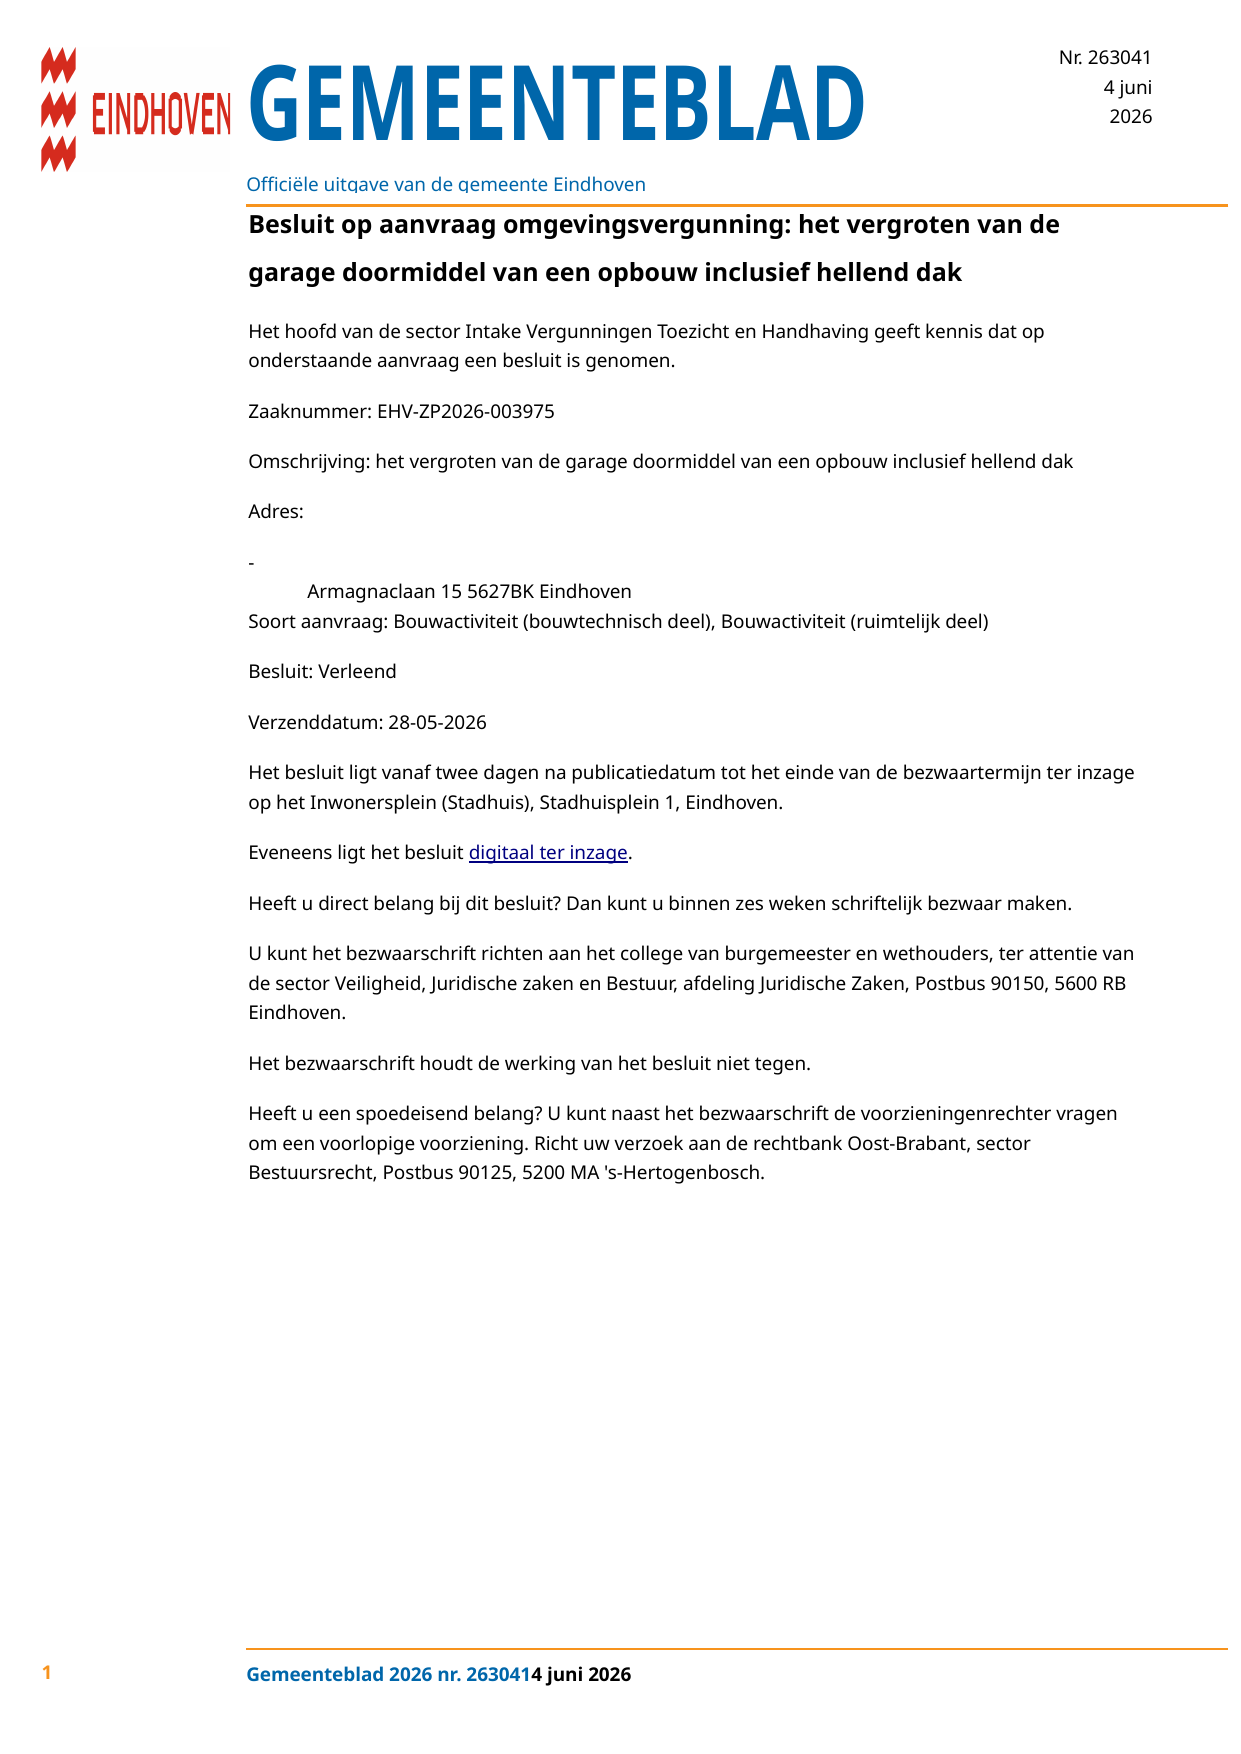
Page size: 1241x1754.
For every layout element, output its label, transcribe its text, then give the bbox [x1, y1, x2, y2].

text Het bezwaarschrift houdt de werking van het besluit niet tegen. [248, 1050, 1152, 1076]
text Eveneens ligt het besluit digitaal ter inzage. [248, 839, 1152, 865]
text Heeft u een spoedeisend belang? U kunt naast het bezwaarschrift de voorzieningenrechter vragen om een voorlopige voorziening. Richt uw verzoek aan de rechtbank Oost-Brabant, sector Bestuursrecht, Postbus 90125, 5200 MA 's-Hertogenbosch. [248, 1100, 1152, 1185]
list Armagnaclaan 15 5627BK Eindhoven [248, 579, 1152, 604]
text Zaaknummer: EHV-ZP2026-003975 [248, 398, 1152, 424]
text Het hoofd van de sector Intake Vergunningen Toezicht en Handhaving geeft kennis dat op onderstaande aanvraag een besluit is genomen. [248, 318, 1152, 373]
text Soort aanvraag: Bouwactiviteit (bouwtechnisch deel), Bouwactiviteit (ruimtelijk deel) [248, 608, 1152, 634]
text Adres: [248, 499, 1152, 524]
text Heeft u direct belang bij dit besluit? Dan kunt u binnen zes weken schriftelijk bezwaar maken. [248, 890, 1152, 916]
picture [41, 47, 231, 172]
text Verzenddatum: 28-05-2026 [248, 709, 1152, 735]
text Omschrijving: het vergroten van de garage doormiddel van een opbouw inclusief hellend dak [248, 448, 1152, 474]
text Besluit: Verleend [248, 659, 1152, 684]
text Besluit op aanvraag omgevingsvergunning: het vergroten van de garage doormiddel van een opbouw inclusief hellend dak [248, 207, 1152, 288]
text Het besluit ligt vanaf twee dagen na publicatiedatum tot het einde van de bezwaartermijn ter inzage op het Inwonersplein (Stadhuis), Stadhuisplein 1, Eindhoven. [248, 759, 1152, 815]
text U kunt het bezwaarschrift richten aan het college van burgemeester en wethouders, ter attentie van de sector Veiligheid, Juridische zaken en Bestuur, afdeling Juridische Zaken, Postbus 90150, 5600 RB Eindhoven. [248, 940, 1152, 1025]
